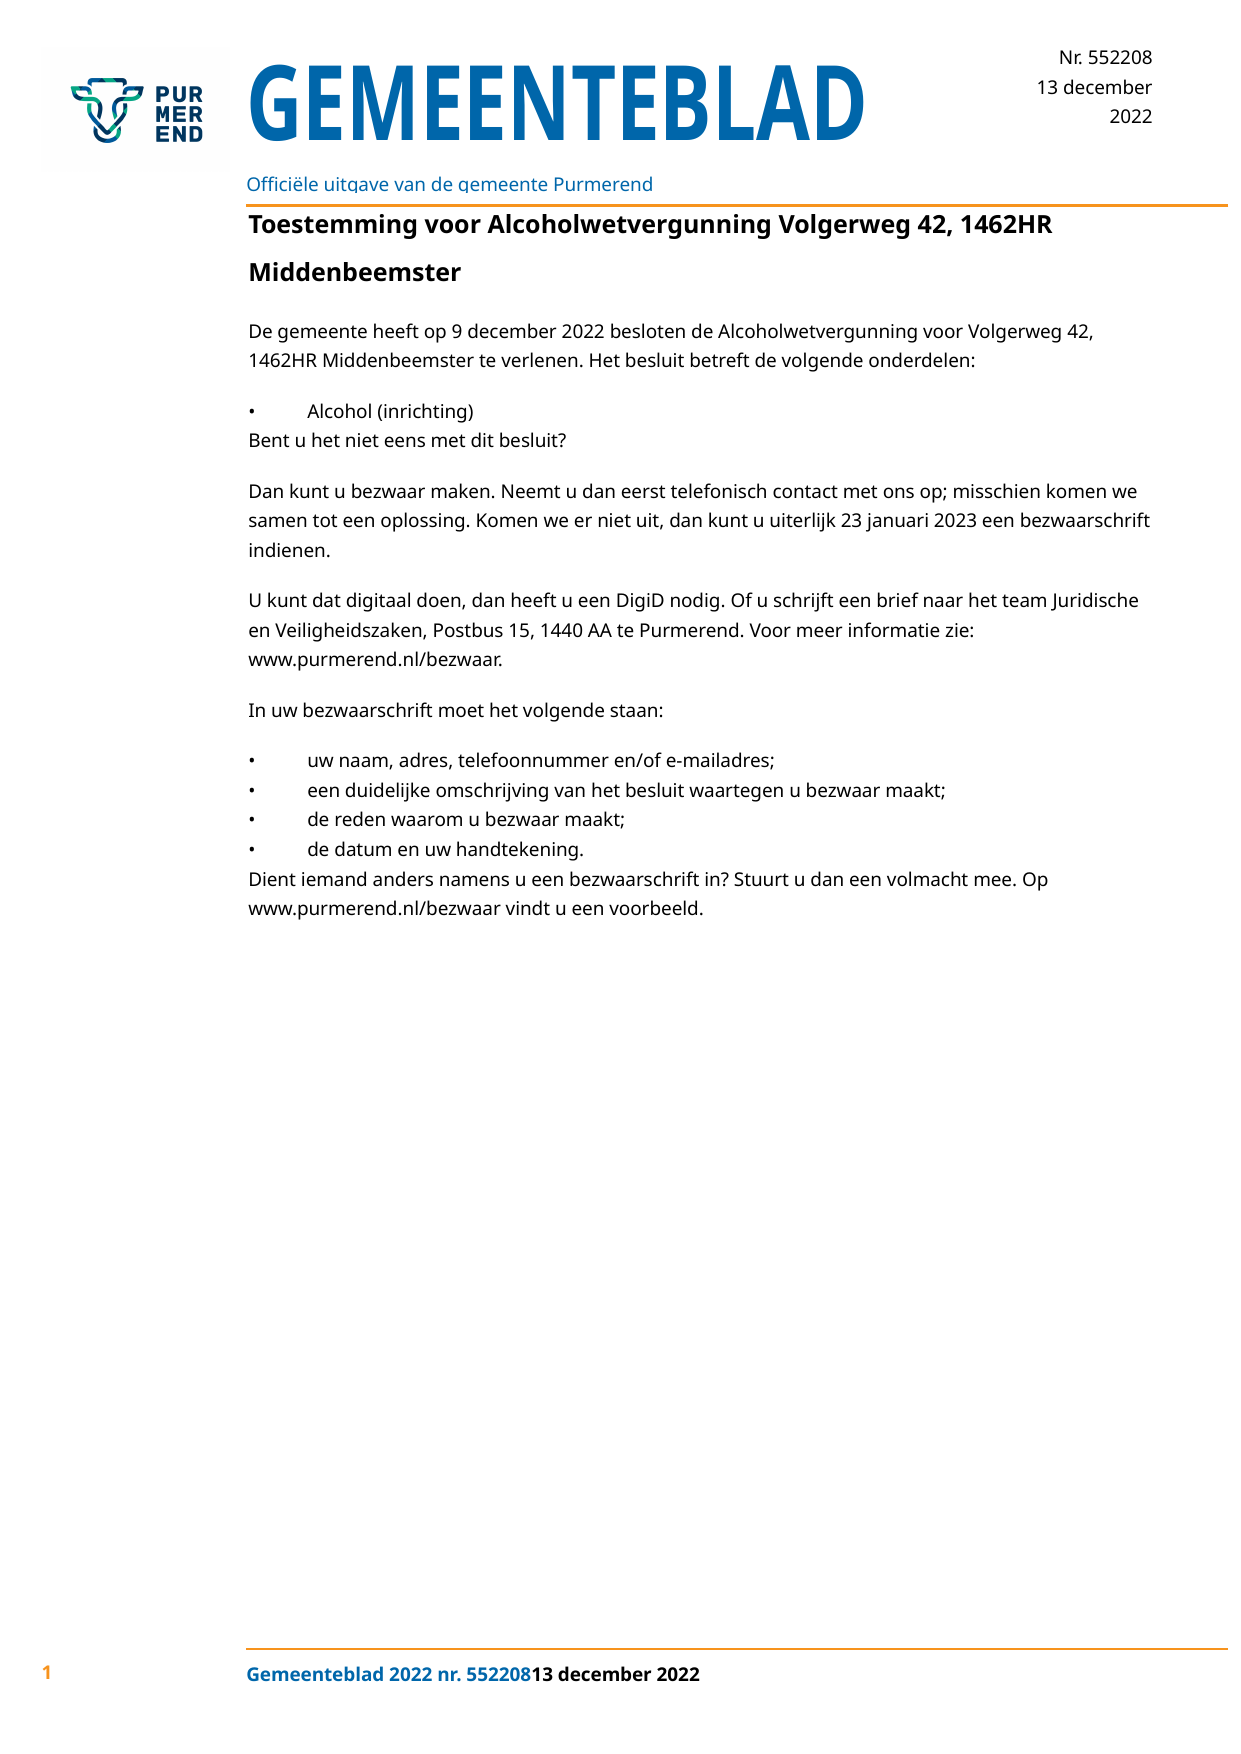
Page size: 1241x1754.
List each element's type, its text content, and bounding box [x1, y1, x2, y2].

text Bent u het niet eens met dit besluit? [248, 427, 1152, 453]
picture [41, 47, 231, 172]
list de reden waarom u bezwaar maakt; [248, 807, 1152, 832]
text Dan kunt u bezwaar maken. Neemt u dan eerst telefonisch contact met ons op; misschien komen we samen tot een oplossing. Komen we er niet uit, dan kunt u uiterlijk 23 januari 2023 een bezwaarschrift indienen. [248, 478, 1152, 563]
list de datum en uw handtekening. [248, 836, 1152, 862]
text Dient iemand anders namens u een bezwaarschrift in? Stuurt u dan een volmacht mee. Op www.purmerend.nl/bezwaar vindt u een voorbeeld. [248, 866, 1152, 921]
text De gemeente heeft op 9 december 2022 besloten de Alcoholwetvergunning voor Volgerweg 42, 1462HR Middenbeemster te verlenen. Het besluit betreft de volgende onderdelen: [248, 318, 1152, 373]
list een duidelijke omschrijving van het besluit waartegen u bezwaar maakt; [248, 777, 1152, 803]
text Toestemming voor Alcoholwetvergunning Volgerweg 42, 1462HR Middenbeemster [248, 207, 1152, 288]
list Alcohol (inrichting) [248, 398, 1152, 424]
list uw naam, adres, telefoonnummer en/of e-mailadres; [248, 747, 1152, 773]
text U kunt dat digitaal doen, dan heeft u een DigiD nodig. Of u schrijft een brief naar het team Juridische en Veiligheidszaken, Postbus 15, 1440 AA te Purmerend. Voor meer informatie zie: www.purmerend.nl/bezwaar. [248, 587, 1152, 672]
text In uw bezwaarschrift moet het volgende staan: [248, 697, 1152, 723]
